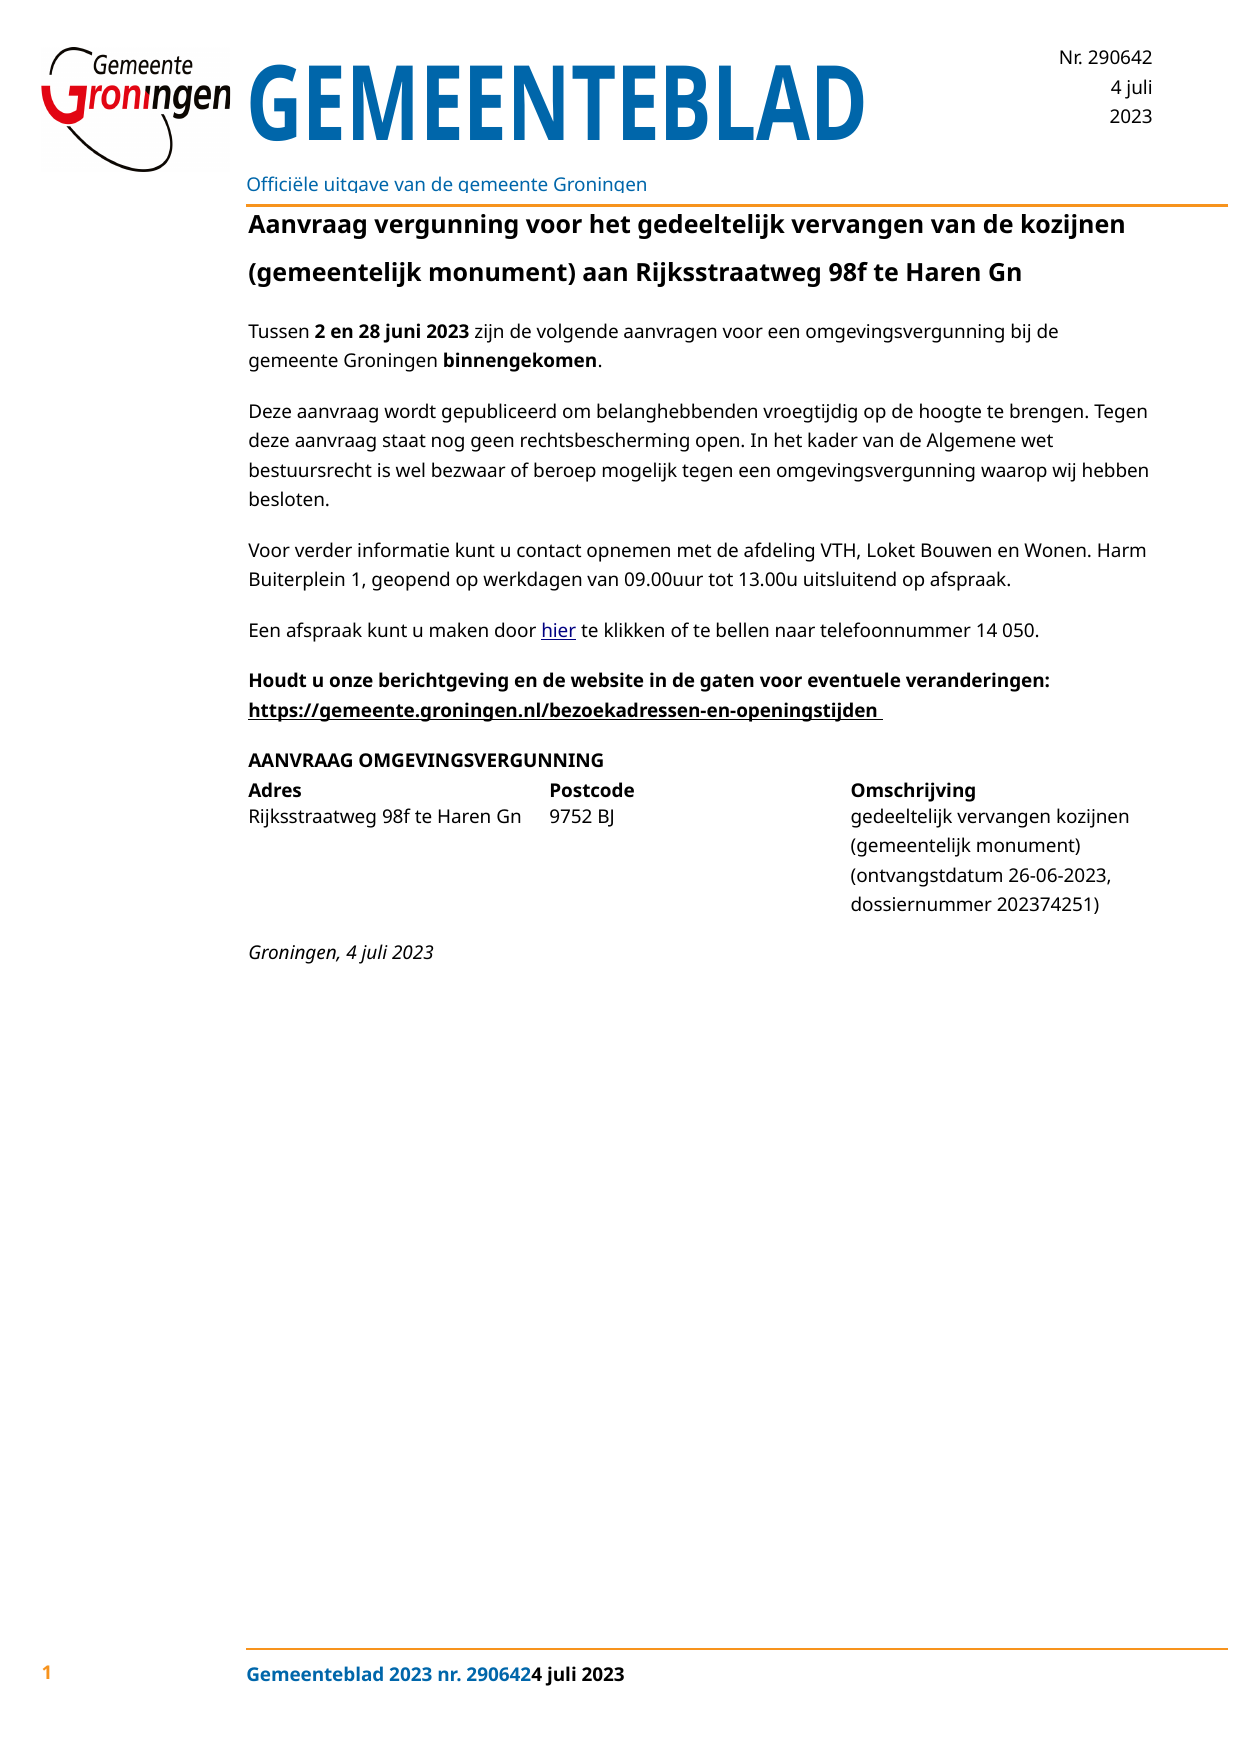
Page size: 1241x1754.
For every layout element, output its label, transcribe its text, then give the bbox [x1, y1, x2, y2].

text Groningen, 4 juli 2023 [248, 939, 1152, 964]
text AANVRAAG OMGEVINGSVERGUNNING [248, 747, 1152, 773]
table_cell gedeeltelijk vervangen kozijnen (gemeentelijk monument) (ontvangstdatum 26-06-2023, dossiernummer 202374251) [850, 803, 1152, 917]
text Aanvraag vergunning voor het gedeeltelijk vervangen van de kozijnen (gemeentelijk monument) aan Rijksstraatweg 98f te Haren Gn [248, 207, 1152, 288]
table_cell Rijksstraatweg 98f te Haren Gn [248, 803, 549, 917]
table_header Omschrijving [850, 777, 1152, 803]
text Voor verder informatie kunt u contact opnemen met de afdeling VTH, Loket Bouwen en Wonen. Harm Buiterplein 1, geopend op werkdagen van 09.00uur tot 13.00u uitsluitend op afspraak. [248, 537, 1152, 592]
table_header Adres [248, 777, 549, 803]
table_cell 9752 BJ [549, 803, 850, 917]
text Tussen 2 en 28 juni 2023 zijn de volgende aanvragen voor een omgevingsvergunning bij de gemeente Groningen binnengekomen. [248, 318, 1152, 373]
text Houdt u onze berichtgeving en de website in de gaten voor eventuele veranderingen: https://gemeente.groningen.nl/bezoekadressen-en-openingstijden [248, 667, 1152, 723]
text Deze aanvraag wordt gepubliceerd om belanghebbenden vroegtijdig op de hoogte te brengen. Tegen deze aanvraag staat nog geen rechtsbescherming open. In het kader van de Algemene wet bestuursrecht is wel bezwaar of beroep mogelijk tegen een omgevingsvergunning waarop wij hebben besloten. [248, 398, 1152, 512]
picture [41, 47, 231, 172]
text Een afspraak kunt u maken door hier te klikken of te bellen naar telefoonnummer 14 050. [248, 617, 1152, 643]
table_header Postcode [549, 777, 850, 803]
